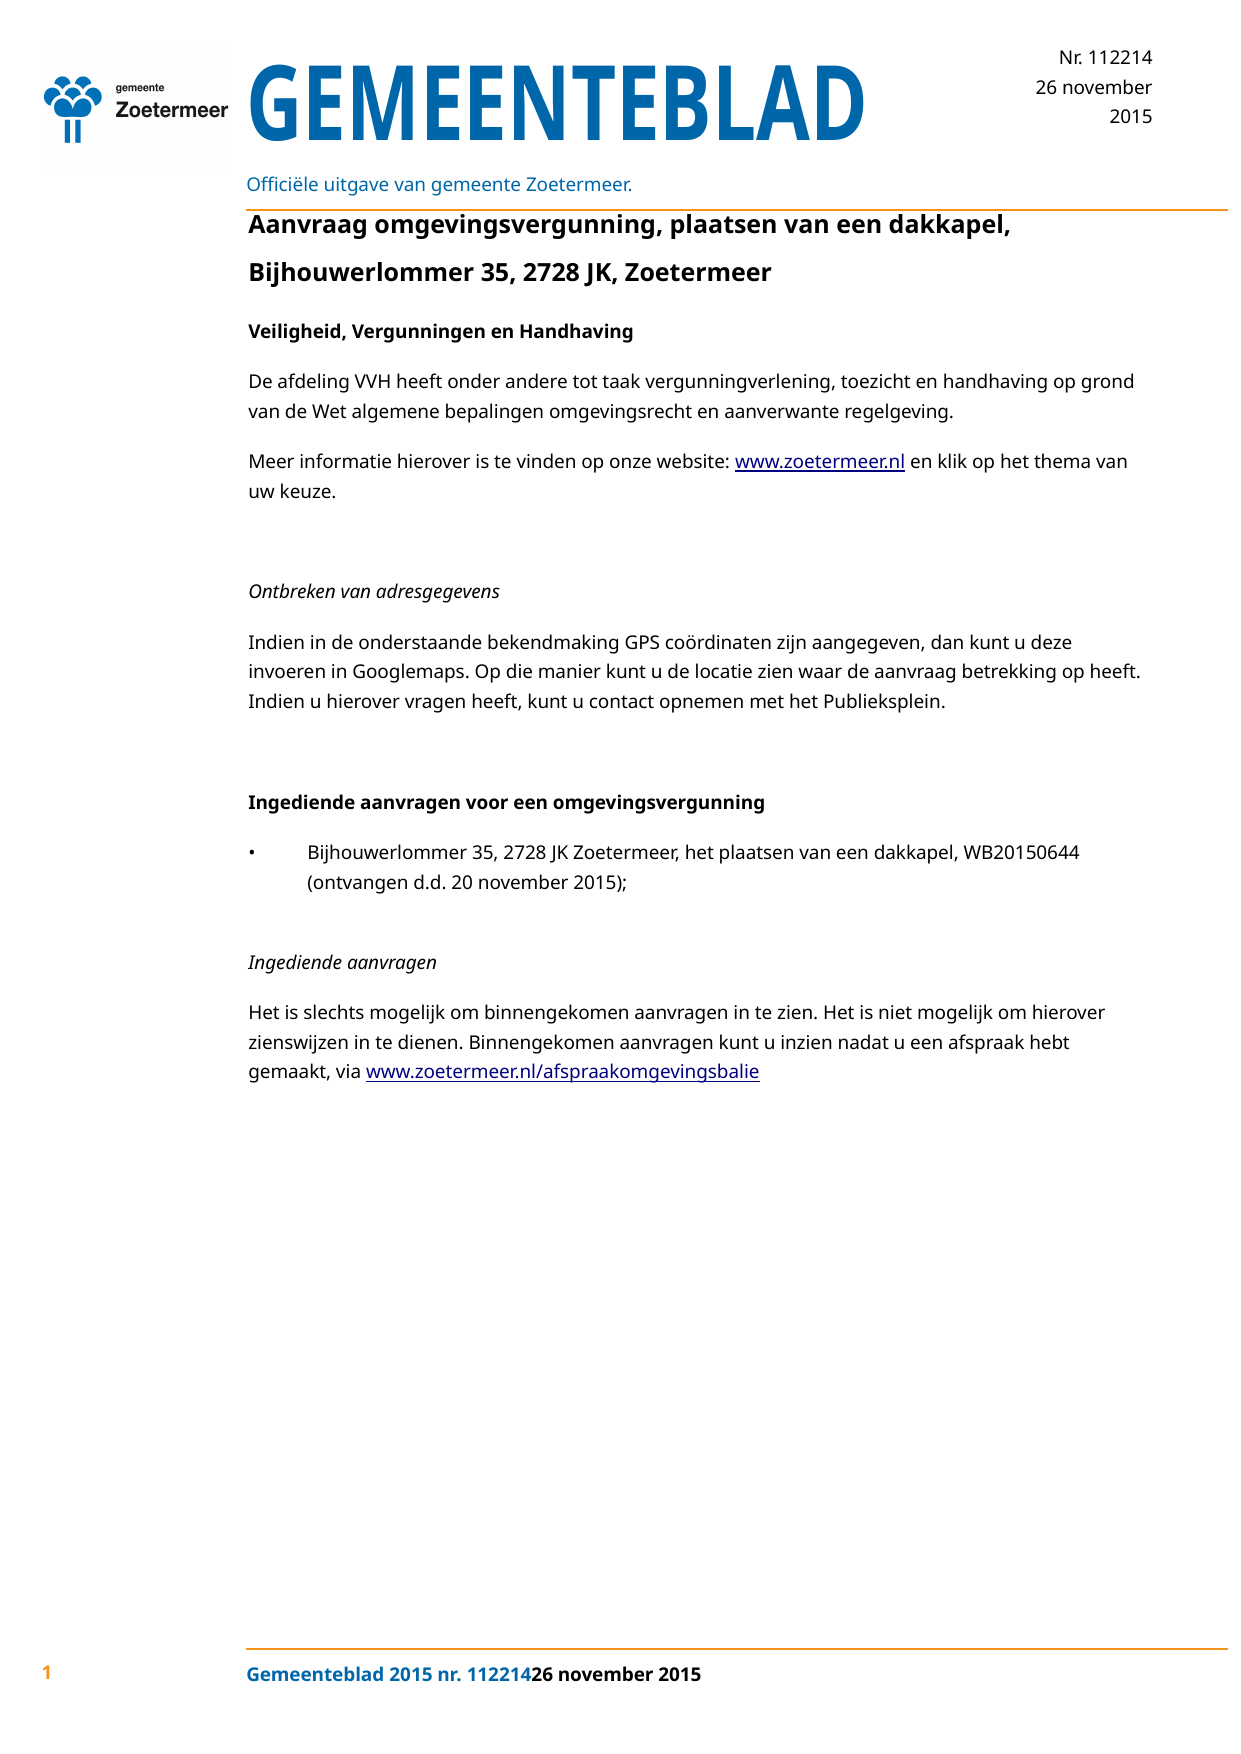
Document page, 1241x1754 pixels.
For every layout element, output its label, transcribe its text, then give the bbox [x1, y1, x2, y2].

picture [41, 47, 231, 172]
text Ingediende aanvragen voor een omgevingsvergunning [248, 789, 1152, 815]
text Indien in de onderstaande bekendmaking GPS coördinaten zijn aangegeven, dan kunt u deze invoeren in Googlemaps. Op die manier kunt u de locatie zien waar de aanvraag betrekking op heeft. Indien u hierover vragen heeft, kunt u contact opnemen met het Publieksplein. [248, 629, 1152, 714]
text Ingediende aanvragen [248, 949, 1152, 975]
list Bijhouwerlommer 35, 2728 JK Zoetermeer, het plaatsen van een dakkapel, WB20150644 (ontvangen d.d. 20 november 2015); [248, 839, 1152, 895]
text Aanvraag omgevingsvergunning, plaatsen van een dakkapel, Bijhouwerlommer 35, 2728 JK, Zoetermeer [248, 211, 1152, 288]
text Het is slechts mogelijk om binnengekomen aanvragen in te zien. Het is niet mogelijk om hierover zienswijzen in te dienen. Binnengekomen aanvragen kunt u inzien nadat u een afspraak hebt gemaakt, via www.zoetermeer.nl/afspraakomgevingsbalie [248, 999, 1152, 1084]
text De afdeling VVH heeft onder andere tot taak vergunningverlening, toezicht en handhaving op grond van de Wet algemene bepalingen omgevingsrecht en aanverwante regelgeving. [248, 368, 1152, 424]
text Meer informatie hierover is te vinden op onze website: www.zoetermeer.nl en klik op het thema van uw keuze. [248, 448, 1152, 504]
text Ontbreken van adresgegevens [248, 579, 1152, 604]
text Veiligheid, Vergunningen en Handhaving [248, 318, 1152, 344]
